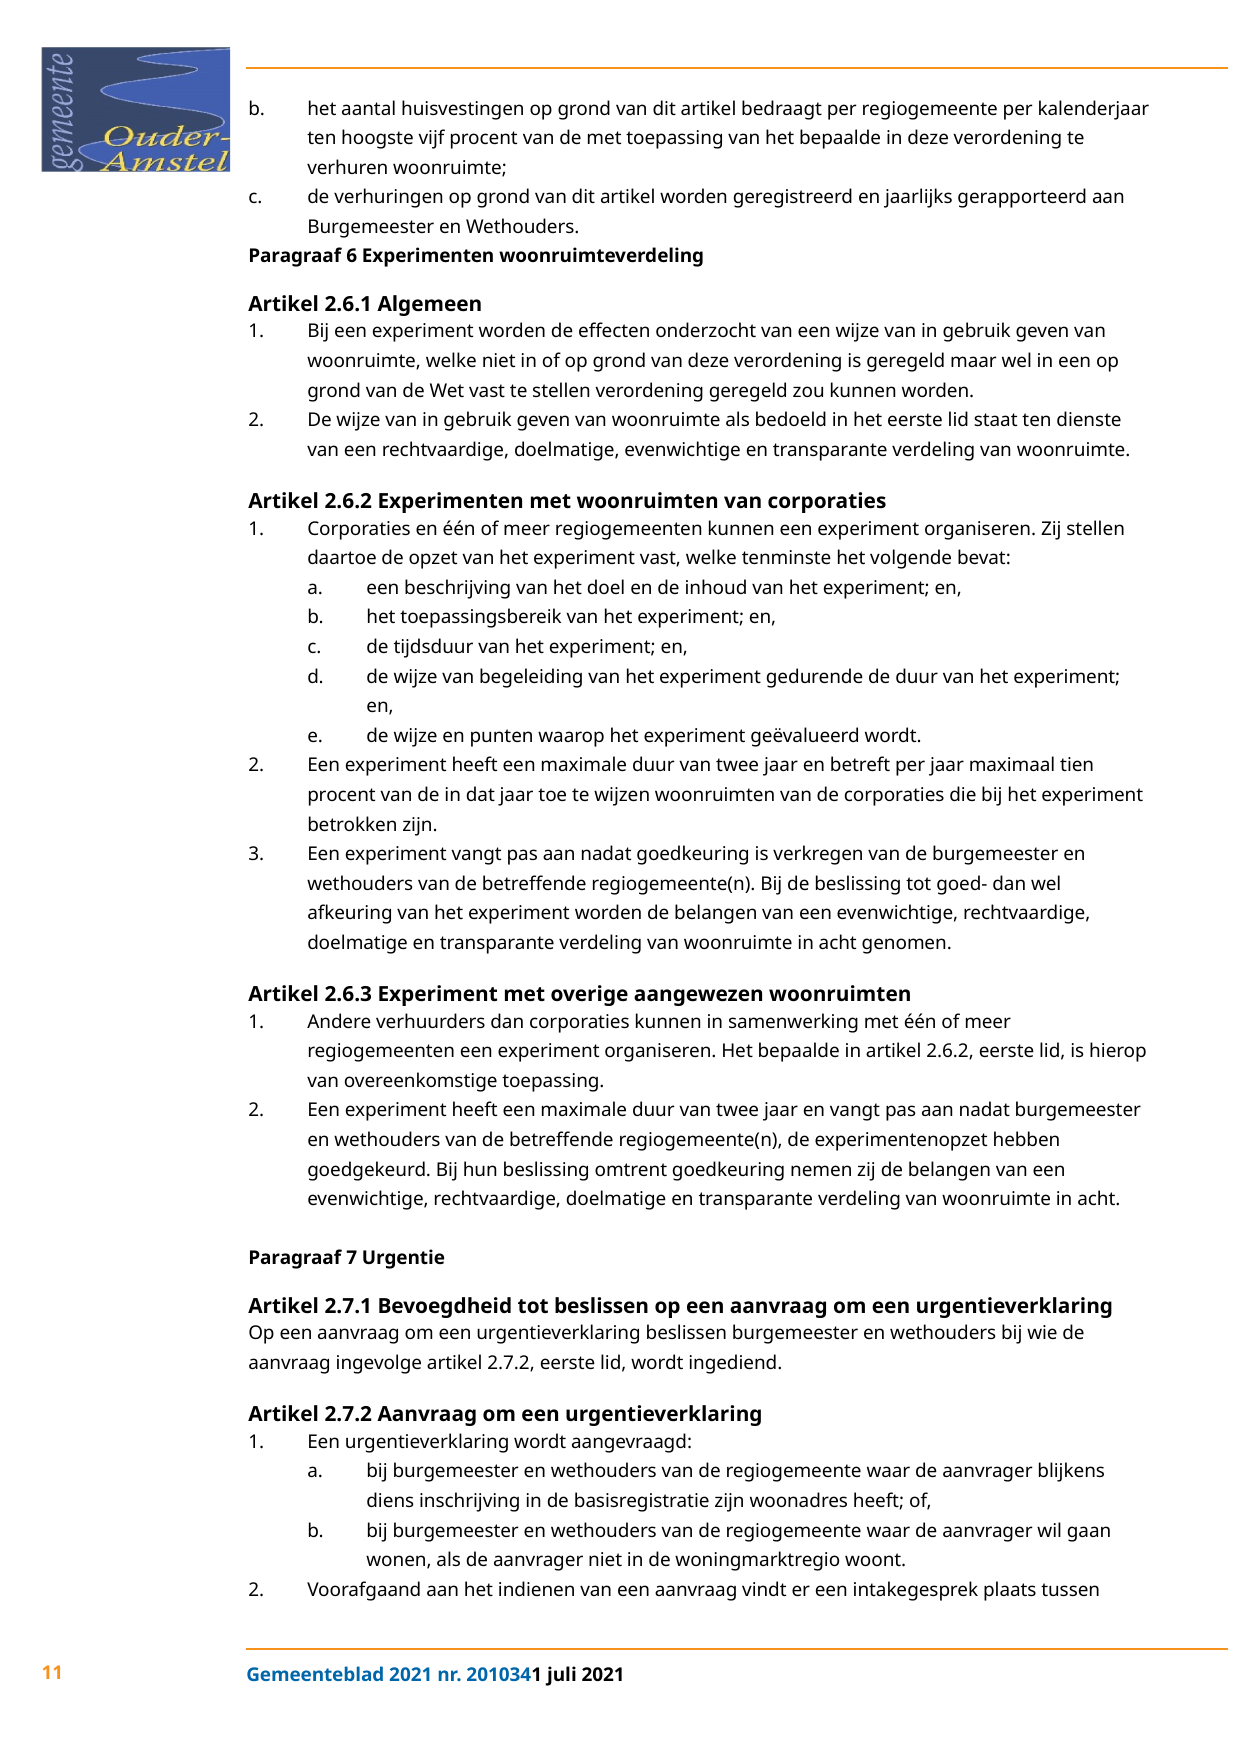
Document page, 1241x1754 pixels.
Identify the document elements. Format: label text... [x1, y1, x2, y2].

list Voorafgaand aan het indienen van een aanvraag vindt er een intakegesprek plaats tussen [248, 1576, 1152, 1602]
list een beschrijving van het doel en de inhoud van het experiment; en, [307, 574, 1152, 600]
list de wijze en punten waarop het experiment geëvalueerd wordt. [307, 722, 1152, 748]
text Artikel 2.6.1 Algemeen [248, 289, 1152, 318]
text Artikel 2.6.2 Experimenten met woonruimten van corporaties [248, 486, 1152, 515]
text Paragraaf 6 Experimenten woonruimteverdeling [248, 243, 1152, 268]
list de wijze van begeleiding van het experiment gedurende de duur van het experiment; en, [307, 663, 1152, 718]
text Artikel 2.7.1 Bevoegdheid tot beslissen op een aanvraag om een urgentieverklaring [248, 1291, 1152, 1319]
text Op een aanvraag om een urgentieverklaring beslissen burgemeester en wethouders bij wie de aanvraag ingevolge artikel 2.7.2, eerste lid, wordt ingediend. [248, 1319, 1152, 1375]
list het toepassingsbereik van het experiment; en, [307, 604, 1152, 629]
text Artikel 2.7.2 Aanvraag om een urgentieverklaring [248, 1399, 1152, 1428]
picture [41, 47, 231, 172]
list Een experiment heeft een maximale duur van twee jaar en vangt pas aan nadat burgemeester en wethouders van de betreffende regiogemeente(n), de experimentenopzet hebben goedgekeurd. Bij hun beslissing omtrent goedkeuring nemen zij de belangen van een evenwichtige, rechtvaardige, doelmatige en transparante verdeling van woonruimte in acht. [248, 1097, 1152, 1211]
list Bij een experiment worden de effecten onderzocht van een wijze van in gebruik geven van woonruimte, welke niet in of op grond van deze verordening is geregeld maar wel in een op grond van de Wet vast te stellen verordening geregeld zou kunnen worden. [248, 318, 1152, 403]
list bij burgemeester en wethouders van de regiogemeente waar de aanvrager blijkens diens inschrijving in de basisregistratie zijn woonadres heeft; of, [307, 1458, 1152, 1513]
text Artikel 2.6.3 Experiment met overige aangewezen woonruimten [248, 979, 1152, 1008]
list De wijze van in gebruik geven van woonruimte als bedoeld in het eerste lid staat ten dienste van een rechtvaardige, doelmatige, evenwichtige en transparante verdeling van woonruimte. [248, 406, 1152, 462]
list de verhuringen op grond van dit artikel worden geregistreerd en jaarlijks gerapporteerd aan Burgemeester en Wethouders. [248, 183, 1152, 239]
list de tijdsduur van het experiment; en, [307, 633, 1152, 659]
list bij burgemeester en wethouders van de regiogemeente waar de aanvrager wil gaan wonen, als de aanvrager niet in de woningmarktregio woont. [307, 1517, 1152, 1572]
text Paragraaf 7 Urgentie [248, 1244, 1152, 1270]
list Een experiment vangt pas aan nadat goedkeuring is verkregen van de burgemeester en wethouders van de betreffende regiogemeente(n). Bij de beslissing tot goed- dan wel afkeuring van het experiment worden de belangen van een evenwichtige, rechtvaardige, doelmatige en transparante verdeling van woonruimte in acht genomen. [248, 840, 1152, 955]
list Andere verhuurders dan corporaties kunnen in samenwerking met één of meer regiogemeenten een experiment organiseren. Het bepaalde in artikel 2.6.2, eerste lid, is hierop van overeenkomstige toepassing. [248, 1008, 1152, 1093]
list Een urgentieverklaring wordt aangevraagd: [248, 1428, 1152, 1454]
list het aantal huisvestingen op grond van dit artikel bedraagt per regiogemeente per kalenderjaar ten hoogste vijf procent van de met toepassing van het bepaalde in deze verordening te verhuren woonruimte; [248, 95, 1152, 180]
list Een experiment heeft een maximale duur van twee jaar en betreft per jaar maximaal tien procent van de in dat jaar toe te wijzen woonruimten van de corporaties die bij het experiment betrokken zijn. [248, 752, 1152, 836]
list Corporaties en één of meer regiogemeenten kunnen een experiment organiseren. Zij stellen daartoe de opzet van het experiment vast, welke tenminste het volgende bevat: [248, 515, 1152, 570]
